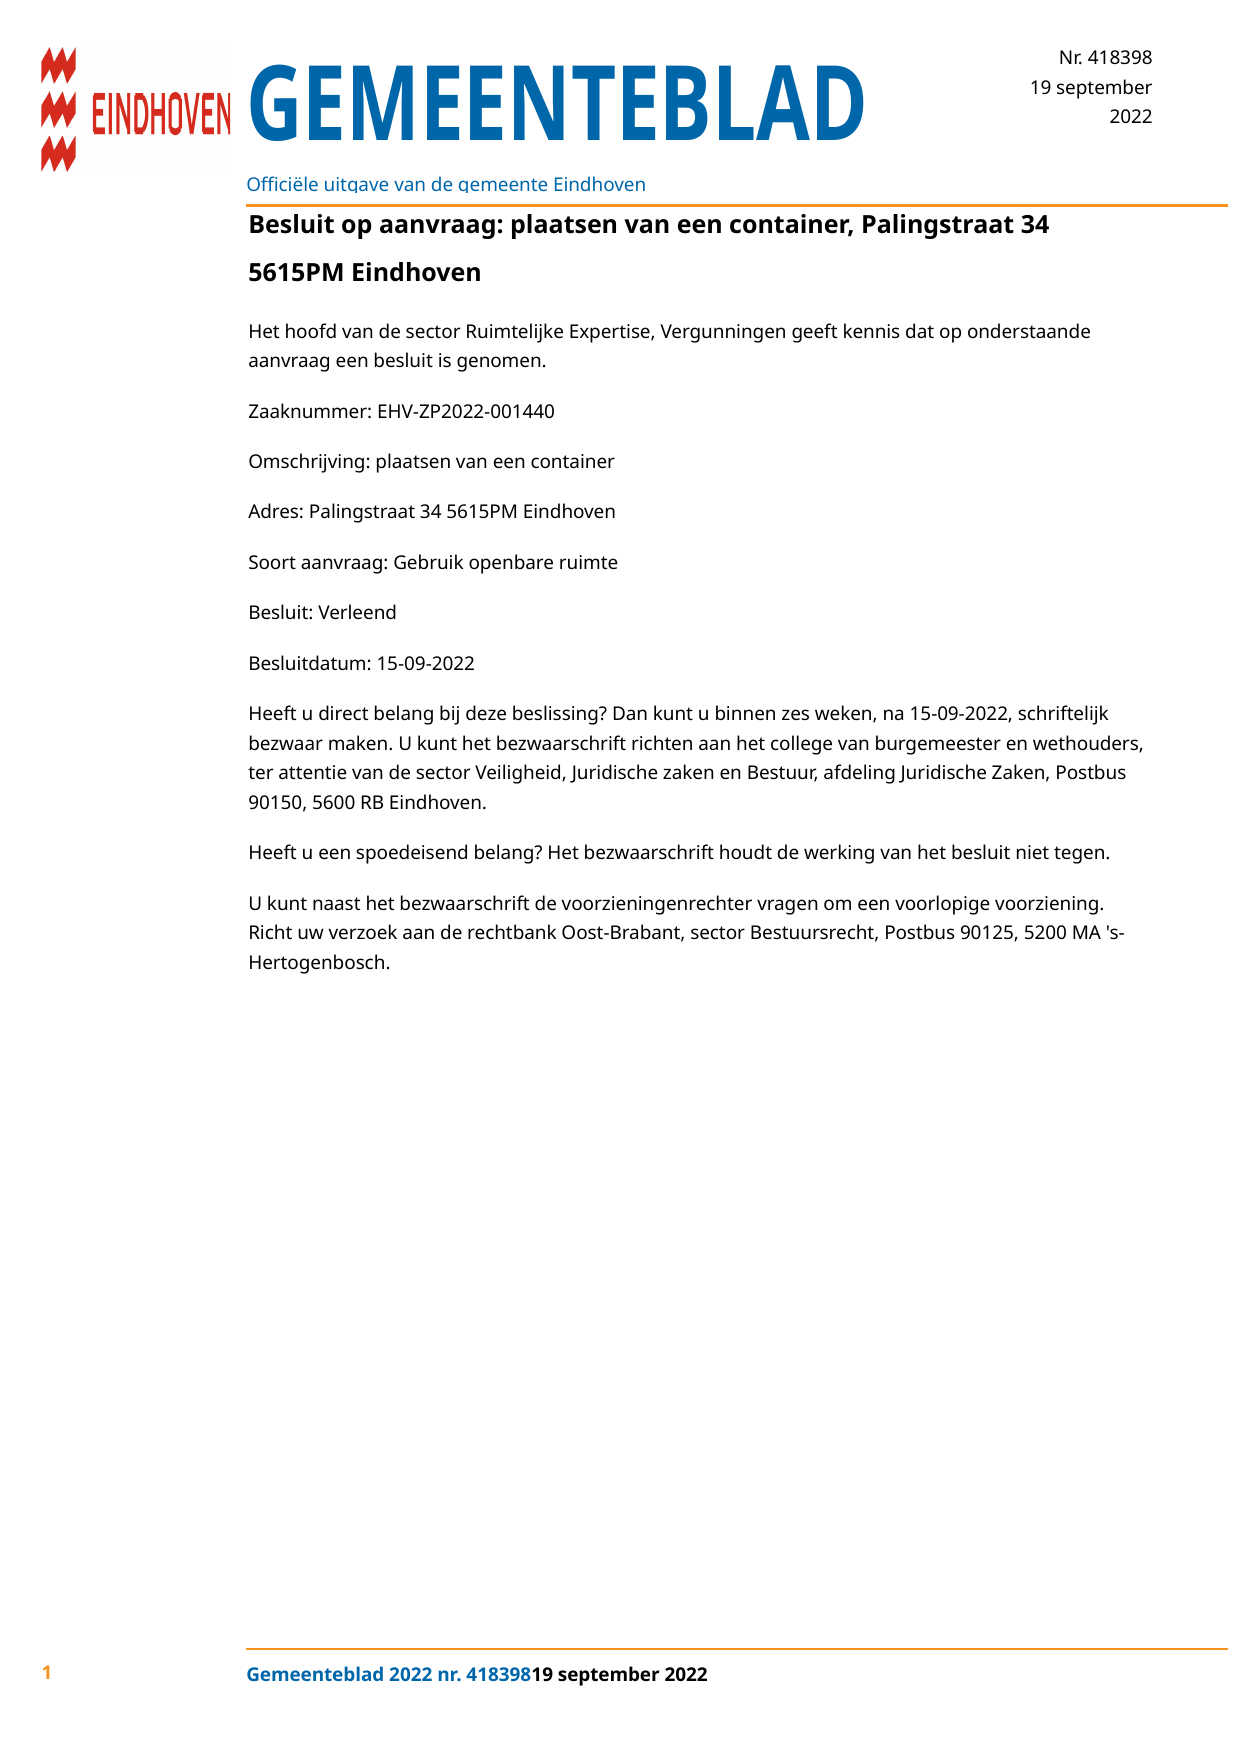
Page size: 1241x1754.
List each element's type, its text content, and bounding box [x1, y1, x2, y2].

text Adres: Palingstraat 34 5615PM Eindhoven [248, 499, 1152, 524]
text Besluit: Verleend [248, 599, 1152, 625]
picture [41, 47, 231, 172]
text Besluitdatum: 15-09-2022 [248, 650, 1152, 676]
text Soort aanvraag: Gebruik openbare ruimte [248, 549, 1152, 575]
text Heeft u direct belang bij deze beslissing? Dan kunt u binnen zes weken, na 15-09-2022, schriftelijk bezwaar maken. U kunt het bezwaarschrift richten aan het college van burgemeester en wethouders, ter attentie van de sector Veiligheid, Juridische zaken en Bestuur, afdeling Juridische Zaken, Postbus 90150, 5600 RB Eindhoven. [248, 700, 1152, 815]
text U kunt naast het bezwaarschrift de voorzieningenrechter vragen om een voorlopige voorziening. Richt uw verzoek aan de rechtbank Oost-Brabant, sector Bestuursrecht, Postbus 90125, 5200 MA 's-Hertogenbosch. [248, 890, 1152, 975]
text Heeft u een spoedeisend belang? Het bezwaarschrift houdt de werking van het besluit niet tegen. [248, 839, 1152, 865]
text Zaaknummer: EHV-ZP2022-001440 [248, 398, 1152, 424]
text Besluit op aanvraag: plaatsen van een container, Palingstraat 34 5615PM Eindhoven [248, 207, 1152, 288]
text Het hoofd van de sector Ruimtelijke Expertise, Vergunningen geeft kennis dat op onderstaande aanvraag een besluit is genomen. [248, 318, 1152, 373]
text Omschrijving: plaatsen van een container [248, 448, 1152, 474]
